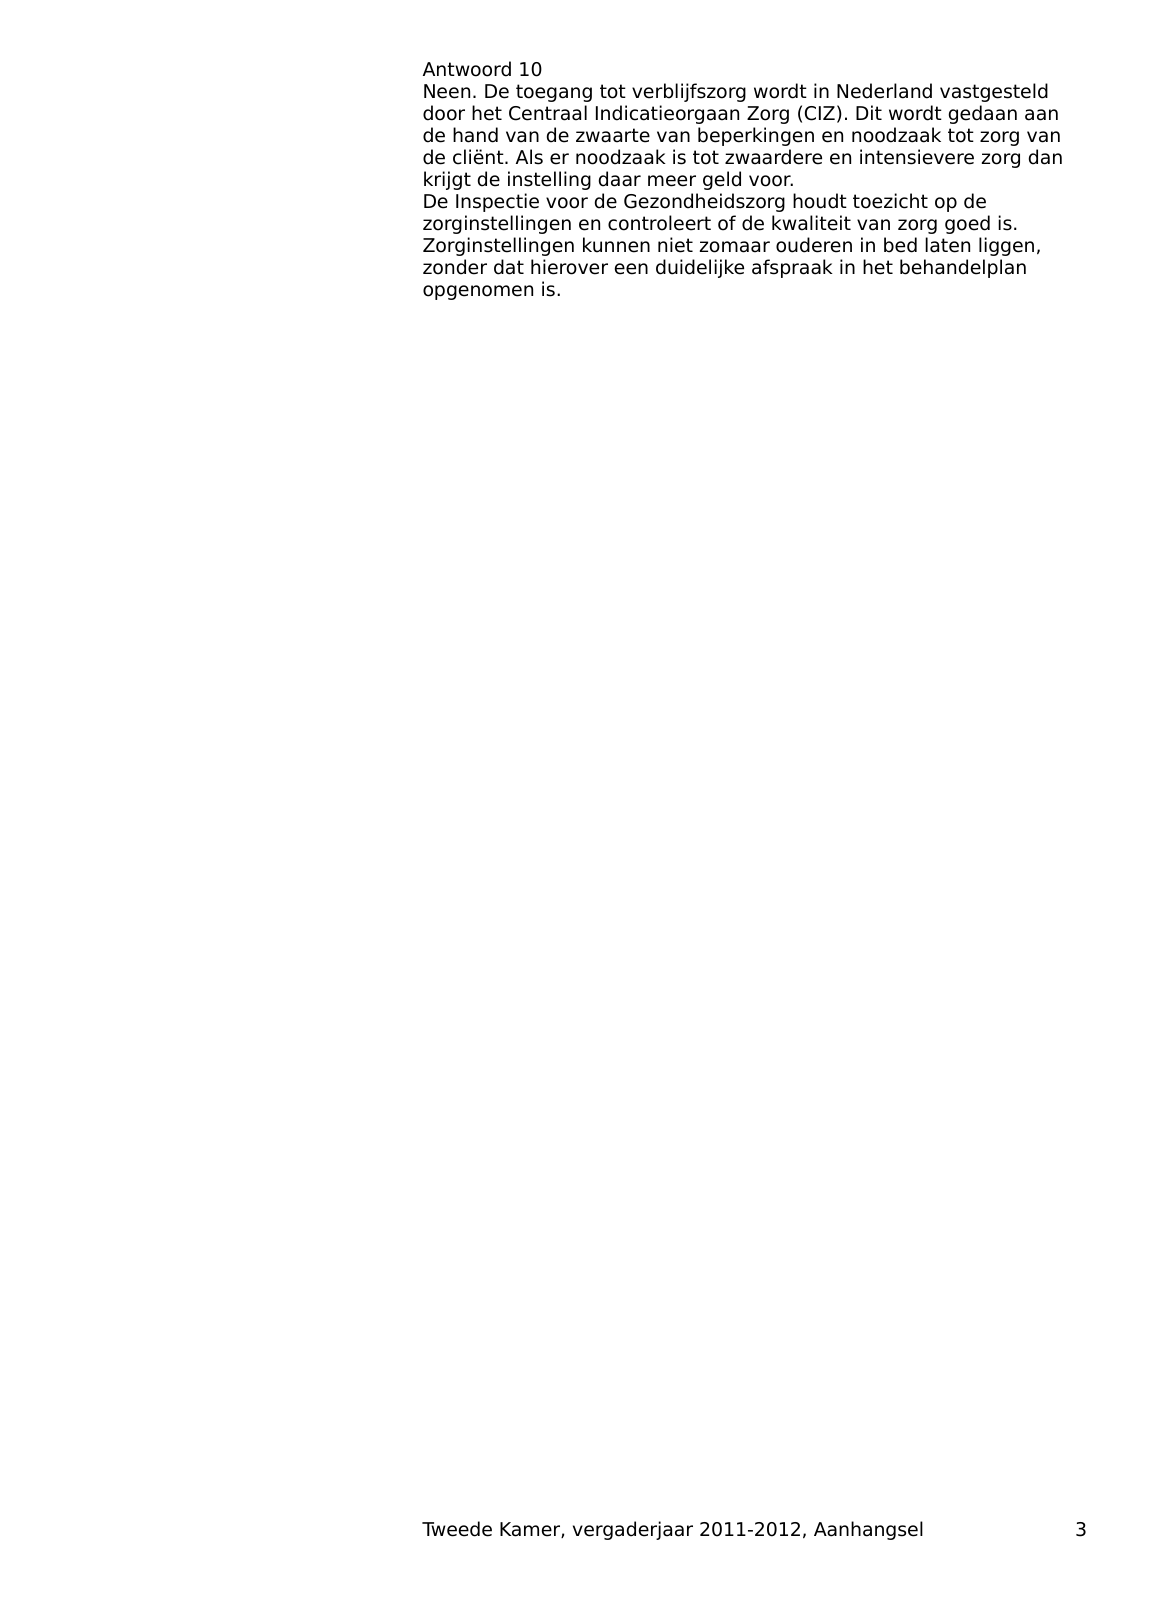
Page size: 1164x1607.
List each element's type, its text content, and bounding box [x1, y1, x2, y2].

text Antwoord 10 [422, 59, 1087, 81]
text Neen. De toegang tot verblijfszorg wordt in Nederland vastgesteld door het Centraal Indicatieorgaan Zorg (CIZ). Dit wordt gedaan aan de hand van de zwaarte van beperkingen en noodzaak tot zorg van de cliënt. Als er noodzaak is tot zwaardere en intensievere zorg dan krijgt de instelling daar meer geld voor. [422, 81, 1087, 191]
text De Inspectie voor de Gezondheidszorg houdt toezicht op de zorginstellingen en controleert of de kwaliteit van zorg goed is. Zorginstellingen kunnen niet zomaar ouderen in bed laten liggen, zonder dat hierover een duidelijke afspraak in het behandelplan opgenomen is. [422, 191, 1087, 301]
